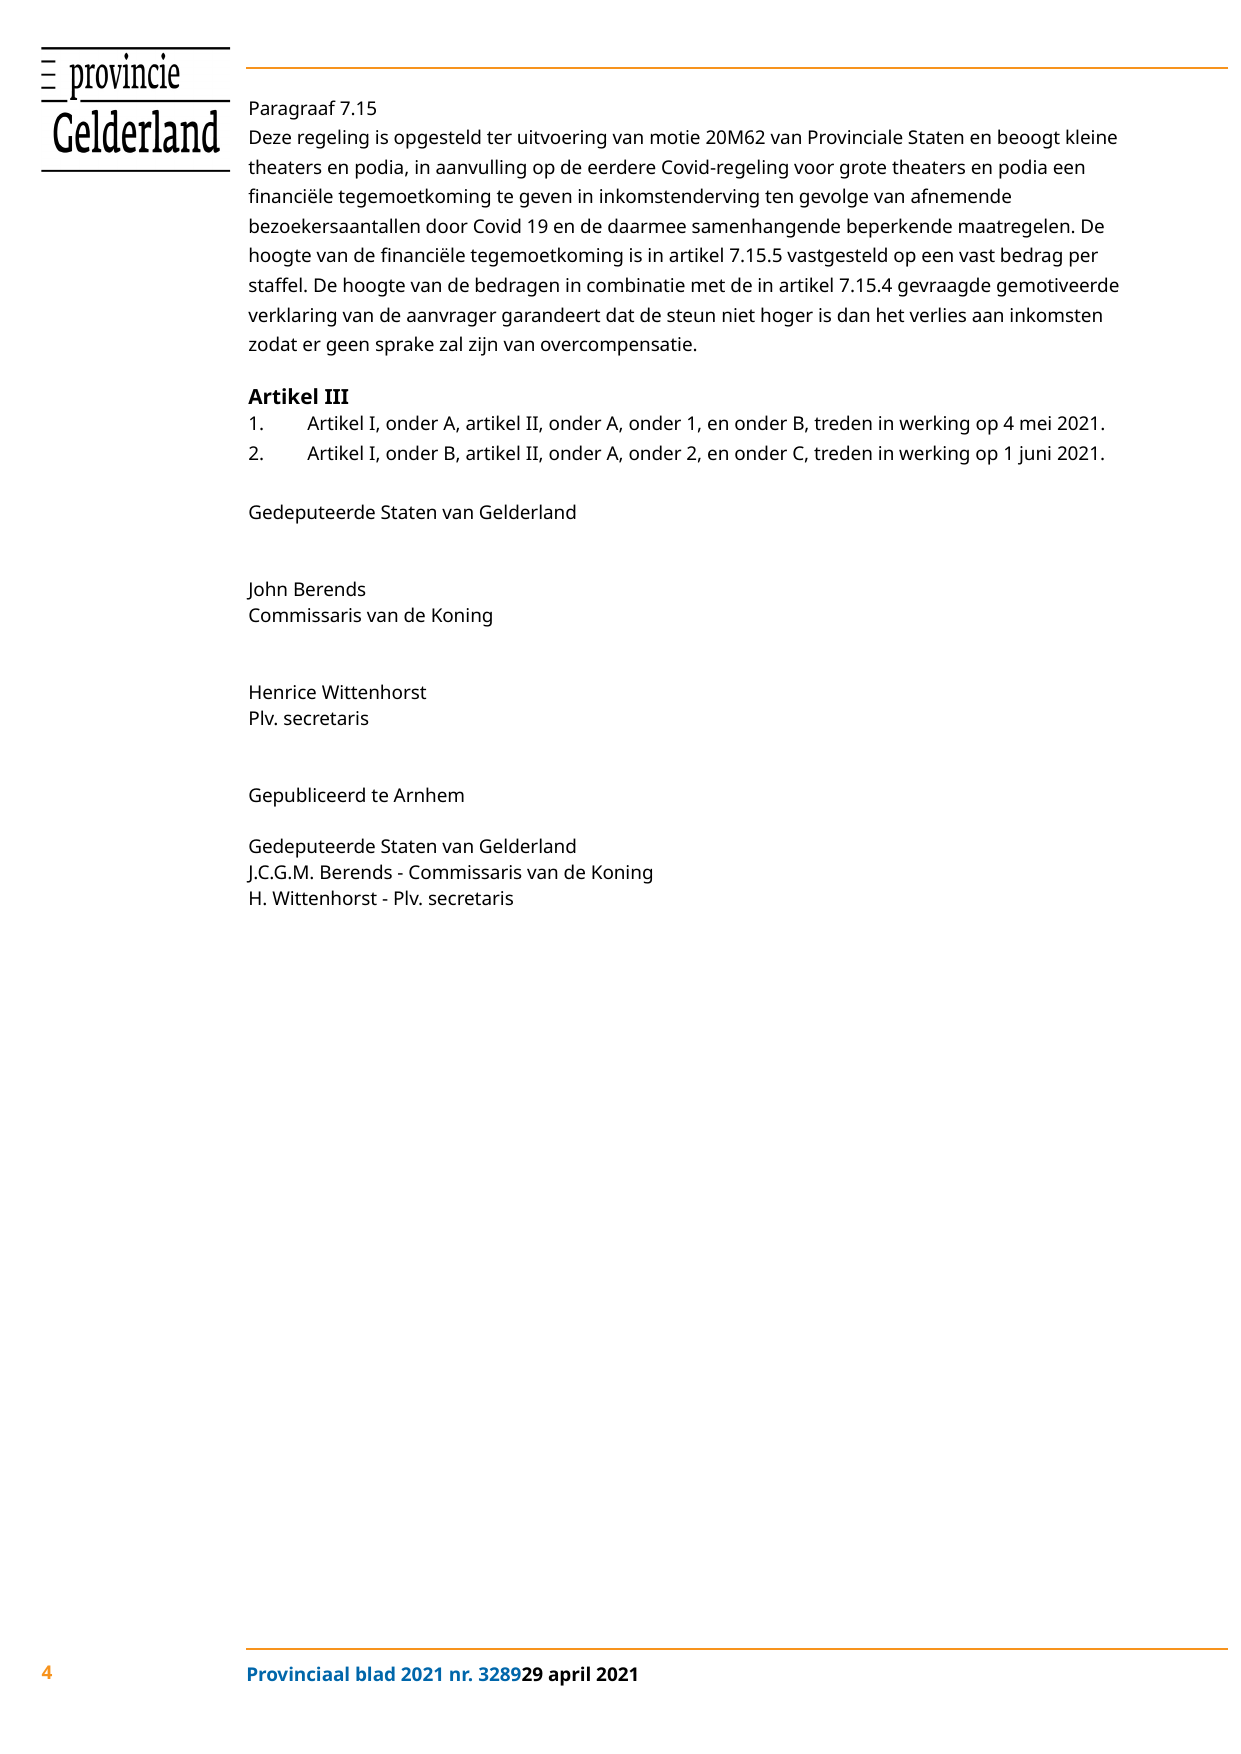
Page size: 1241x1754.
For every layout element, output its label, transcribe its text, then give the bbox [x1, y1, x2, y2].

text John Berends [248, 576, 1152, 602]
text H. Wittenhorst - Plv. secretaris [248, 885, 1152, 911]
text J.C.G.M. Berends - Commissaris van de Koning [248, 859, 1152, 885]
text Paragraaf 7.15 [248, 95, 1152, 121]
list Artikel I, onder A, artikel II, onder A, onder 1, en onder B, treden in werking op 4 mei 2021. [248, 410, 1152, 436]
text Gepubliceerd te Arnhem [248, 782, 1152, 808]
text Plv. secretaris [248, 705, 1152, 731]
text Gedeputeerde Staten van Gelderland [248, 833, 1152, 859]
text Artikel III [248, 382, 1152, 410]
text Henrice Wittenhorst [248, 679, 1152, 705]
text Commissaris van de Koning [248, 602, 1152, 628]
picture [41, 47, 231, 172]
text Gedeputeerde Staten van Gelderland [248, 499, 1152, 525]
list Artikel I, onder B, artikel II, onder A, onder 2, en onder C, treden in werking op 1 juni 2021. [248, 440, 1152, 466]
text Deze regeling is opgesteld ter uitvoering van motie 20M62 van Provinciale Staten en beoogt kleine theaters en podia, in aanvulling op de eerdere Covid-regeling voor grote theaters en podia een financiële tegemoetkoming te geven in inkomstenderving ten gevolge van afnemende bezoekersaantallen door Covid 19 en de daarmee samenhangende beperkende maatregelen. De hoogte van de financiële tegemoetkoming is in artikel 7.15.5 vastgesteld op een vast bedrag per staffel. De hoogte van de bedragen in combinatie met de in artikel 7.15.4 gevraagde gemotiveerde verklaring van de aanvrager garandeert dat de steun niet hoger is dan het verlies aan inkomsten zodat er geen sprake zal zijn van overcompensatie. [248, 124, 1152, 357]
